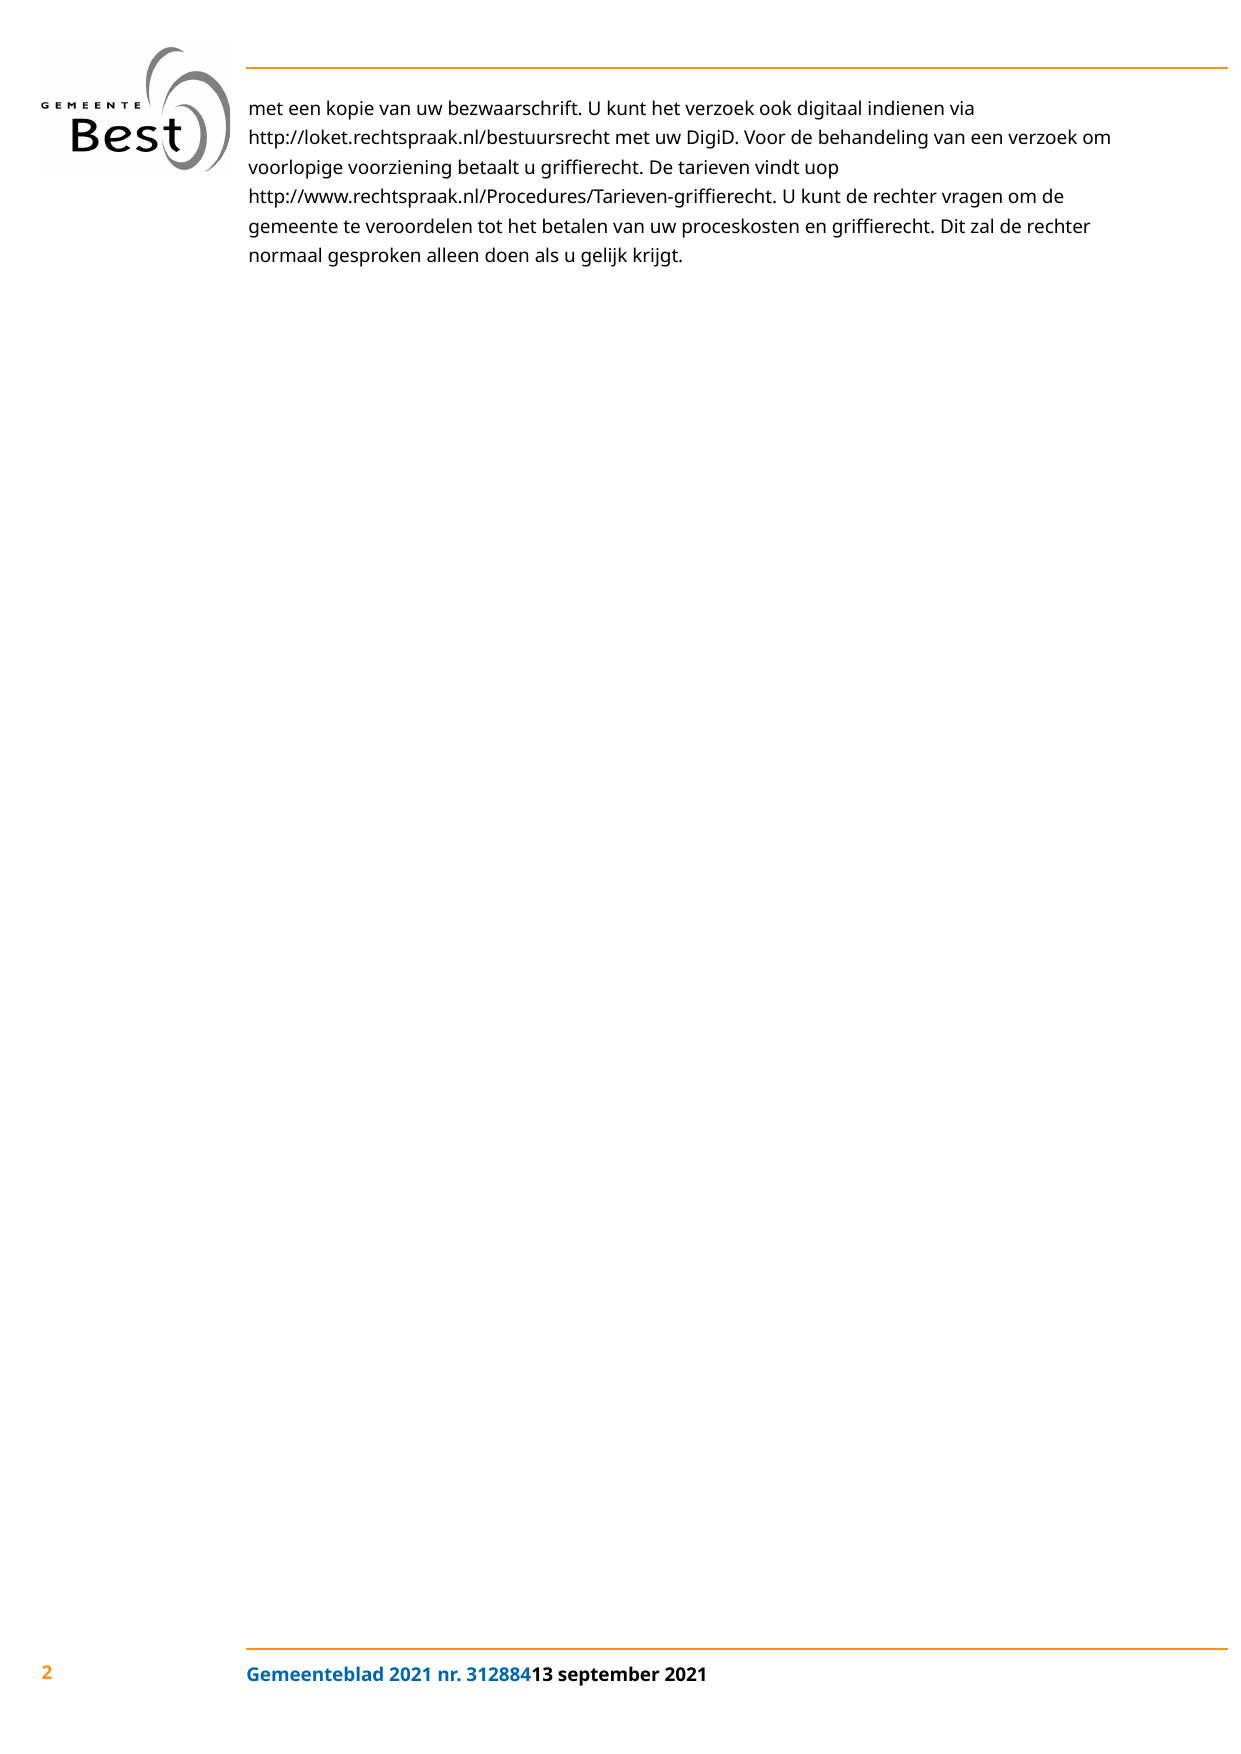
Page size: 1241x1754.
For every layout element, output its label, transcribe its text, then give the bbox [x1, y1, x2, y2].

picture [41, 47, 231, 172]
text met een kopie van uw bezwaarschrift. U kunt het verzoek ook digitaal indienen via http://loket.rechtspraak.nl/bestuursrecht met uw DigiD. Voor de behandeling van een verzoek om voorlopige voorziening betaalt u griffierecht. De tarieven vindt uop http://www.rechtspraak.nl/Procedures/Tarieven-griffierecht. U kunt de rechter vragen om de gemeente te veroordelen tot het betalen van uw proceskosten en griffierecht. Dit zal de rechter normaal gesproken alleen doen als u gelijk krijgt. [248, 95, 1152, 268]
